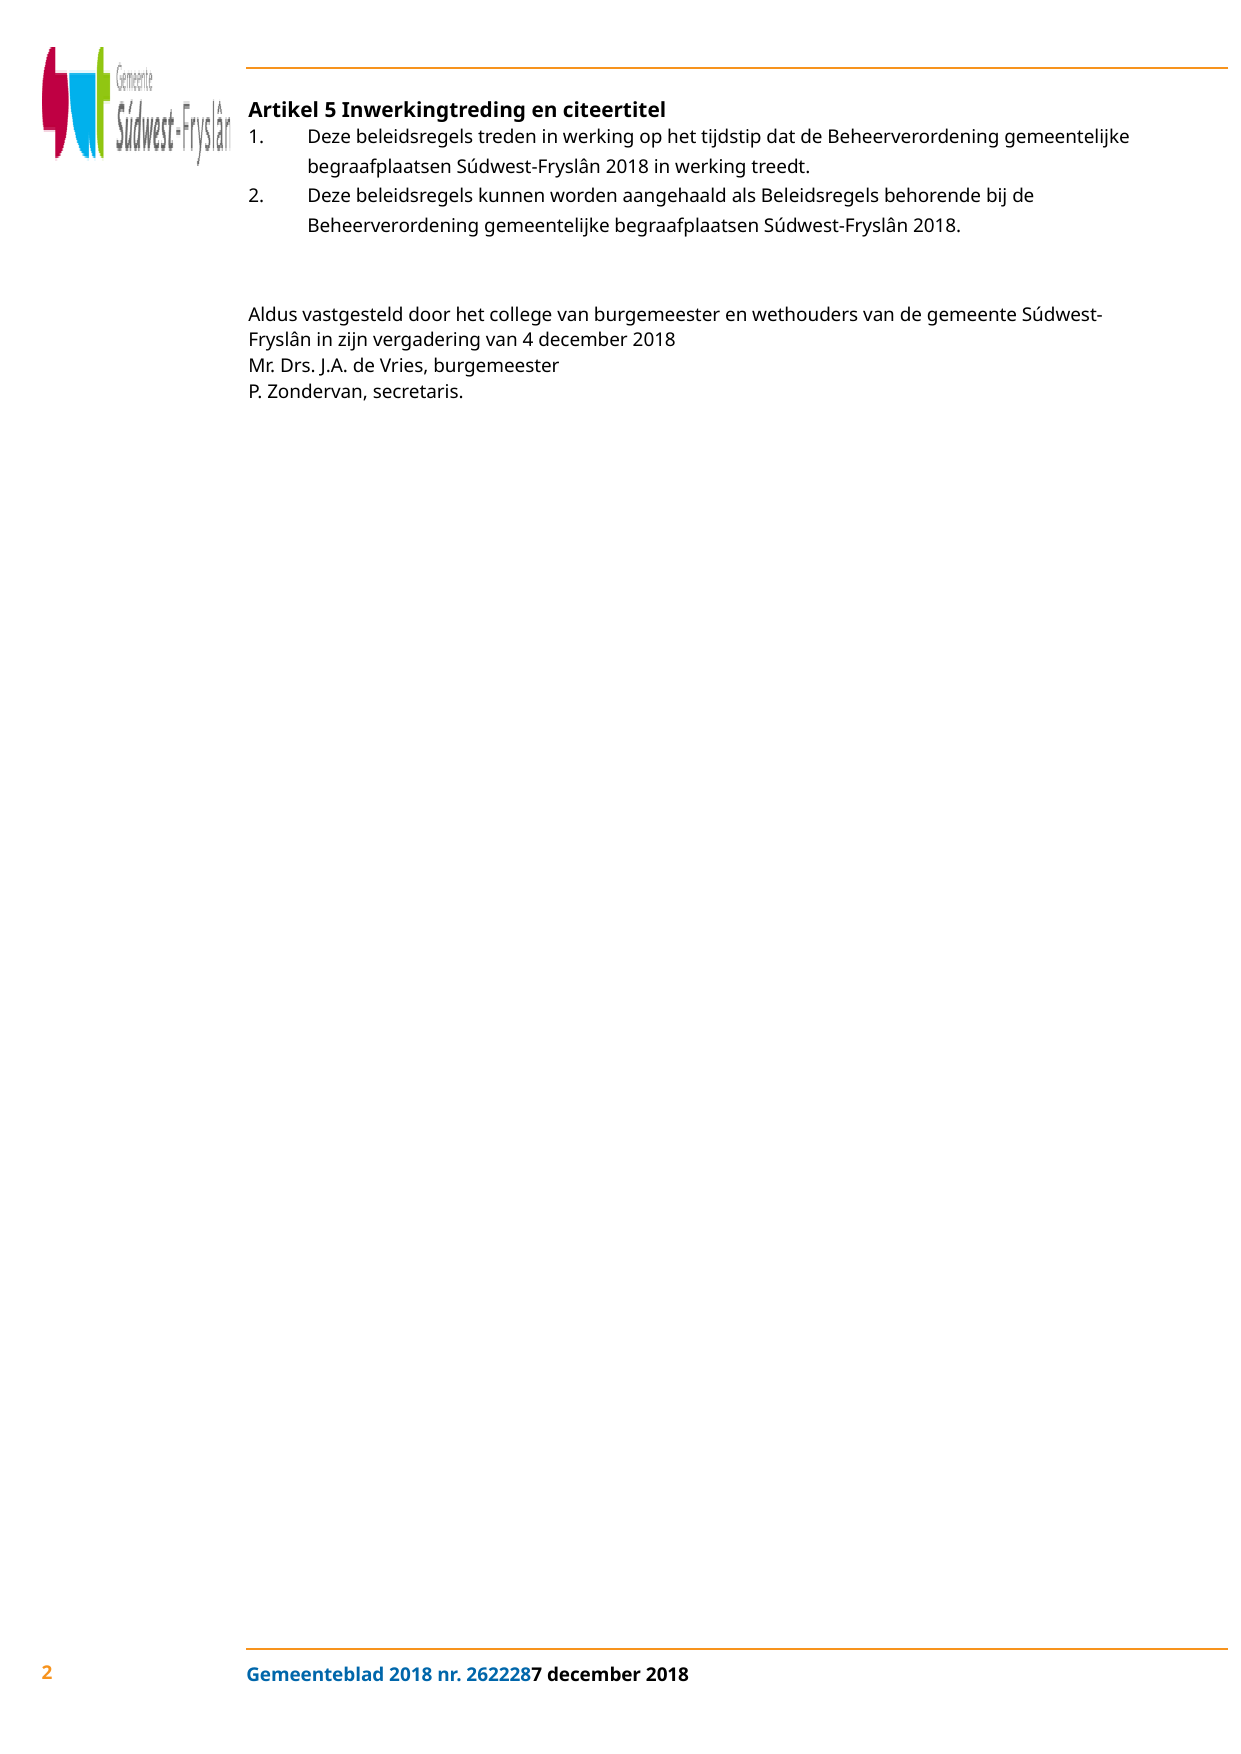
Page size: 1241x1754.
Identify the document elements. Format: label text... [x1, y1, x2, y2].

text Artikel 5 Inwerkingtreding en citeertitel [248, 95, 1152, 123]
picture [41, 47, 231, 172]
list Deze beleidsregels treden in werking op het tijdstip dat de Beheerverordening gemeentelijke begraafplaatsen Súdwest-Fryslân 2018 in werking treedt. [248, 123, 1152, 178]
list Deze beleidsregels kunnen worden aangehaald als Beleidsregels behorende bij de Beheerverordening gemeentelijke begraafplaatsen Súdwest-Fryslân 2018. [248, 182, 1152, 238]
text Aldus vastgesteld door het college van burgemeester en wethouders van de gemeente Súdwest-Fryslân in zijn vergadering van 4 december 2018 [248, 301, 1152, 352]
text Mr. Drs. J.A. de Vries, burgemeester [248, 352, 1152, 378]
text P. Zondervan, secretaris. [248, 378, 1152, 404]
